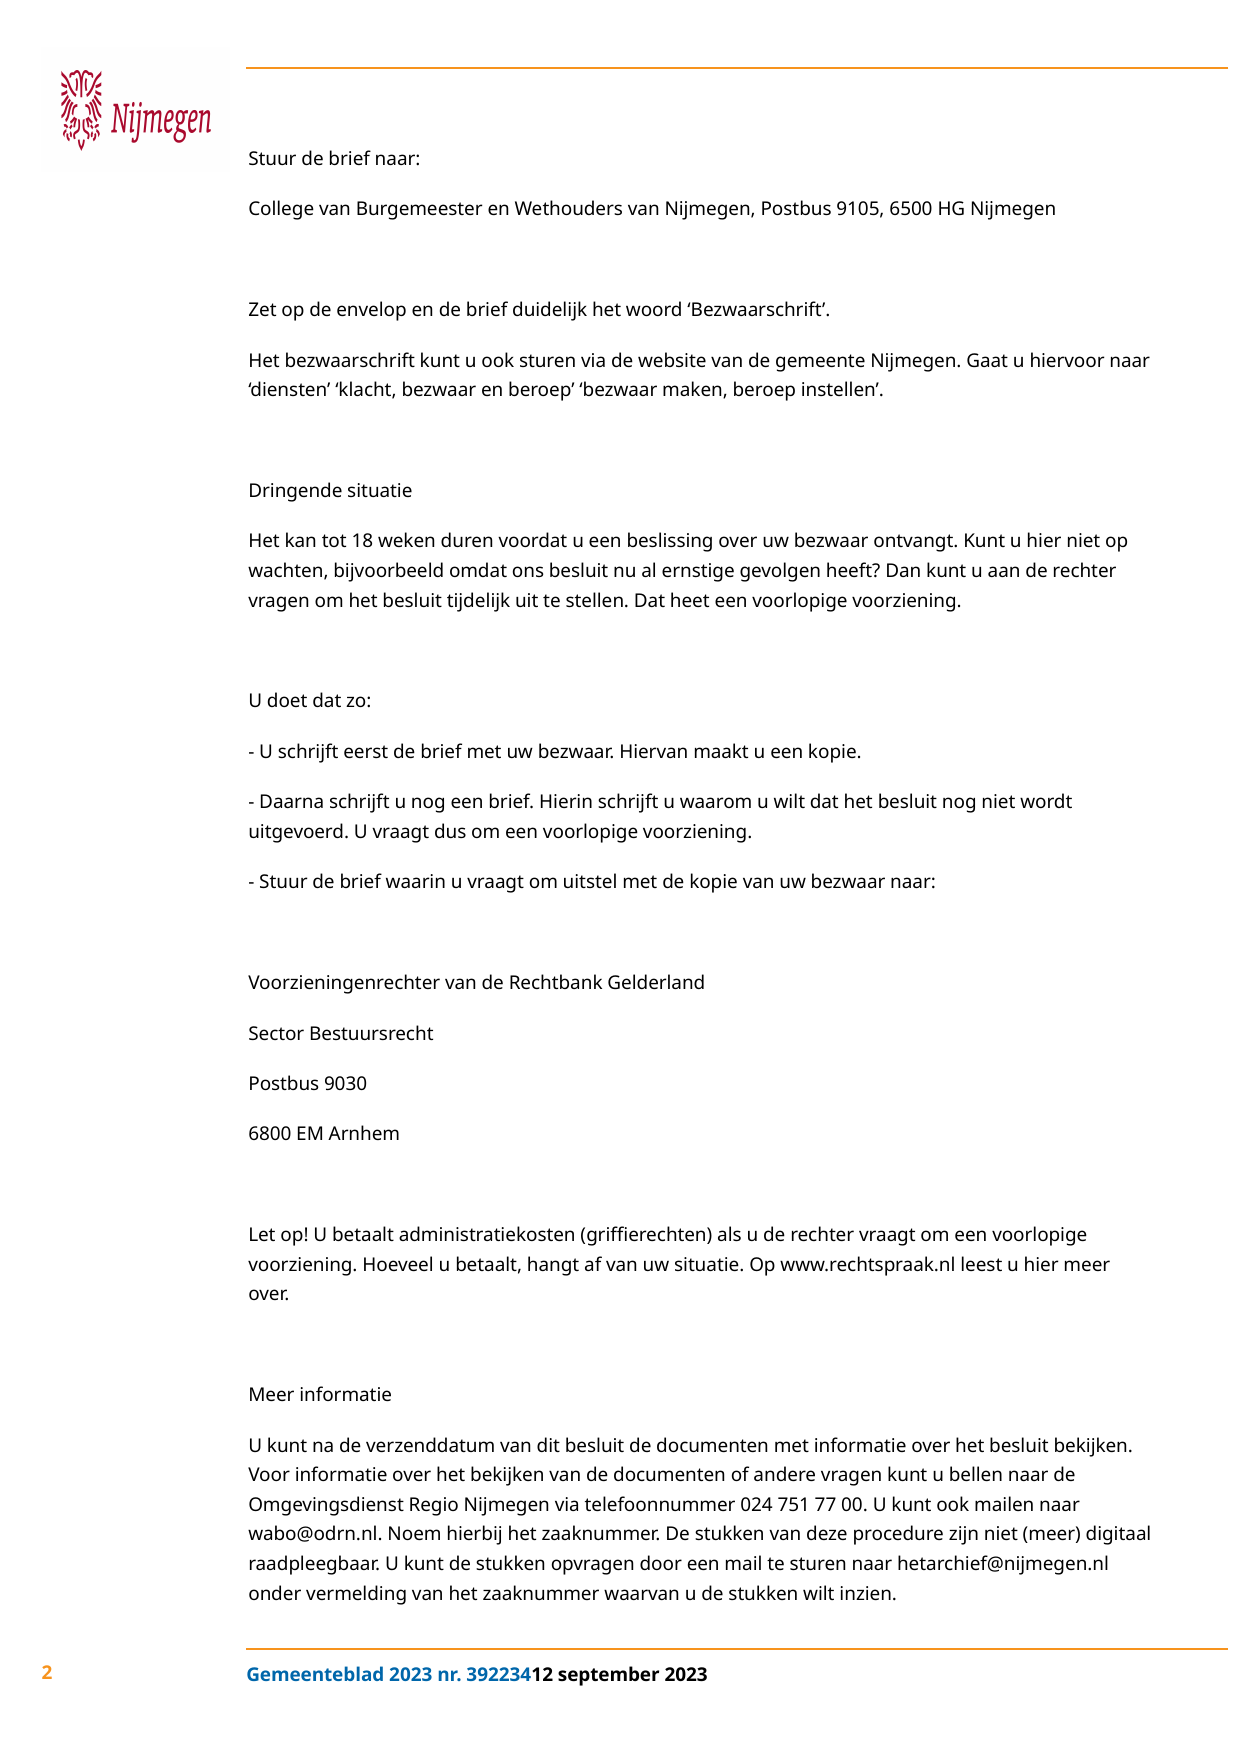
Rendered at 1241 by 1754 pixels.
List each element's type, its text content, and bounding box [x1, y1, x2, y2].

text Let op! U betaalt administratiekosten (griffierechten) als u de rechter vraagt om een voorlopige voorziening. Hoeveel u betaalt, hangt af van uw situatie. Op www.rechtspraak.nl leest u hier meer over. [248, 1221, 1152, 1306]
text Postbus 9030 [248, 1070, 1152, 1096]
text Dringende situatie [248, 477, 1152, 503]
picture [41, 47, 231, 172]
text Stuur de brief naar: [248, 145, 1152, 171]
text - Daarna schrijft u nog een brief. Hierin schrijft u waarom u wilt dat het besluit nog niet wordt uitgevoerd. U vraagt dus om een voorlopige voorziening. [248, 788, 1152, 844]
text Voorzieningenrechter van de Rechtbank Gelderland [248, 969, 1152, 995]
text College van Burgemeester en Wethouders van Nijmegen, Postbus 9105, 6500 HG Nijmegen [248, 196, 1152, 221]
text Zet op de envelop en de brief duidelijk het woord ‘Bezwaarschrift’. [248, 296, 1152, 322]
text Sector Bestuursrecht [248, 1020, 1152, 1046]
text 6800 EM Arnhem [248, 1121, 1152, 1146]
text Meer informatie [248, 1381, 1152, 1407]
text - U schrijft eerst de brief met uw bezwaar. Hiervan maakt u een kopie. [248, 738, 1152, 764]
text - Stuur de brief waarin u vraagt om uitstel met de kopie van uw bezwaar naar: [248, 868, 1152, 894]
text U kunt na de verzenddatum van dit besluit de documenten met informatie over het besluit bekijken. Voor informatie over het bekijken van de documenten of andere vragen kunt u bellen naar de Omgevingsdienst Regio Nijmegen via telefoonnummer 024 751 77 00. U kunt ook mailen naar wabo@odrn.nl. Noem hierbij het zaaknummer. De stukken van deze procedure zijn niet (meer) digitaal raadpleegbaar. U kunt de stukken opvragen door een mail te sturen naar hetarchief@nijmegen.nl onder vermelding van het zaaknummer waarvan u de stukken wilt inzien. [248, 1432, 1152, 1606]
text U doet dat zo: [248, 688, 1152, 713]
text Het bezwaarschrift kunt u ook sturen via de website van de gemeente Nijmegen. Gaat u hiervoor naar ‘diensten’ ‘klacht, bezwaar en beroep’ ‘bezwaar maken, beroep instellen’. [248, 347, 1152, 402]
text Het kan tot 18 weken duren voordat u een beslissing over uw bezwaar ontvangt. Kunt u hier niet op wachten, bijvoorbeeld omdat ons besluit nu al ernstige gevolgen heeft? Dan kunt u aan de rechter vragen om het besluit tijdelijk uit te stellen. Dat heet een voorlopige voorziening. [248, 528, 1152, 613]
